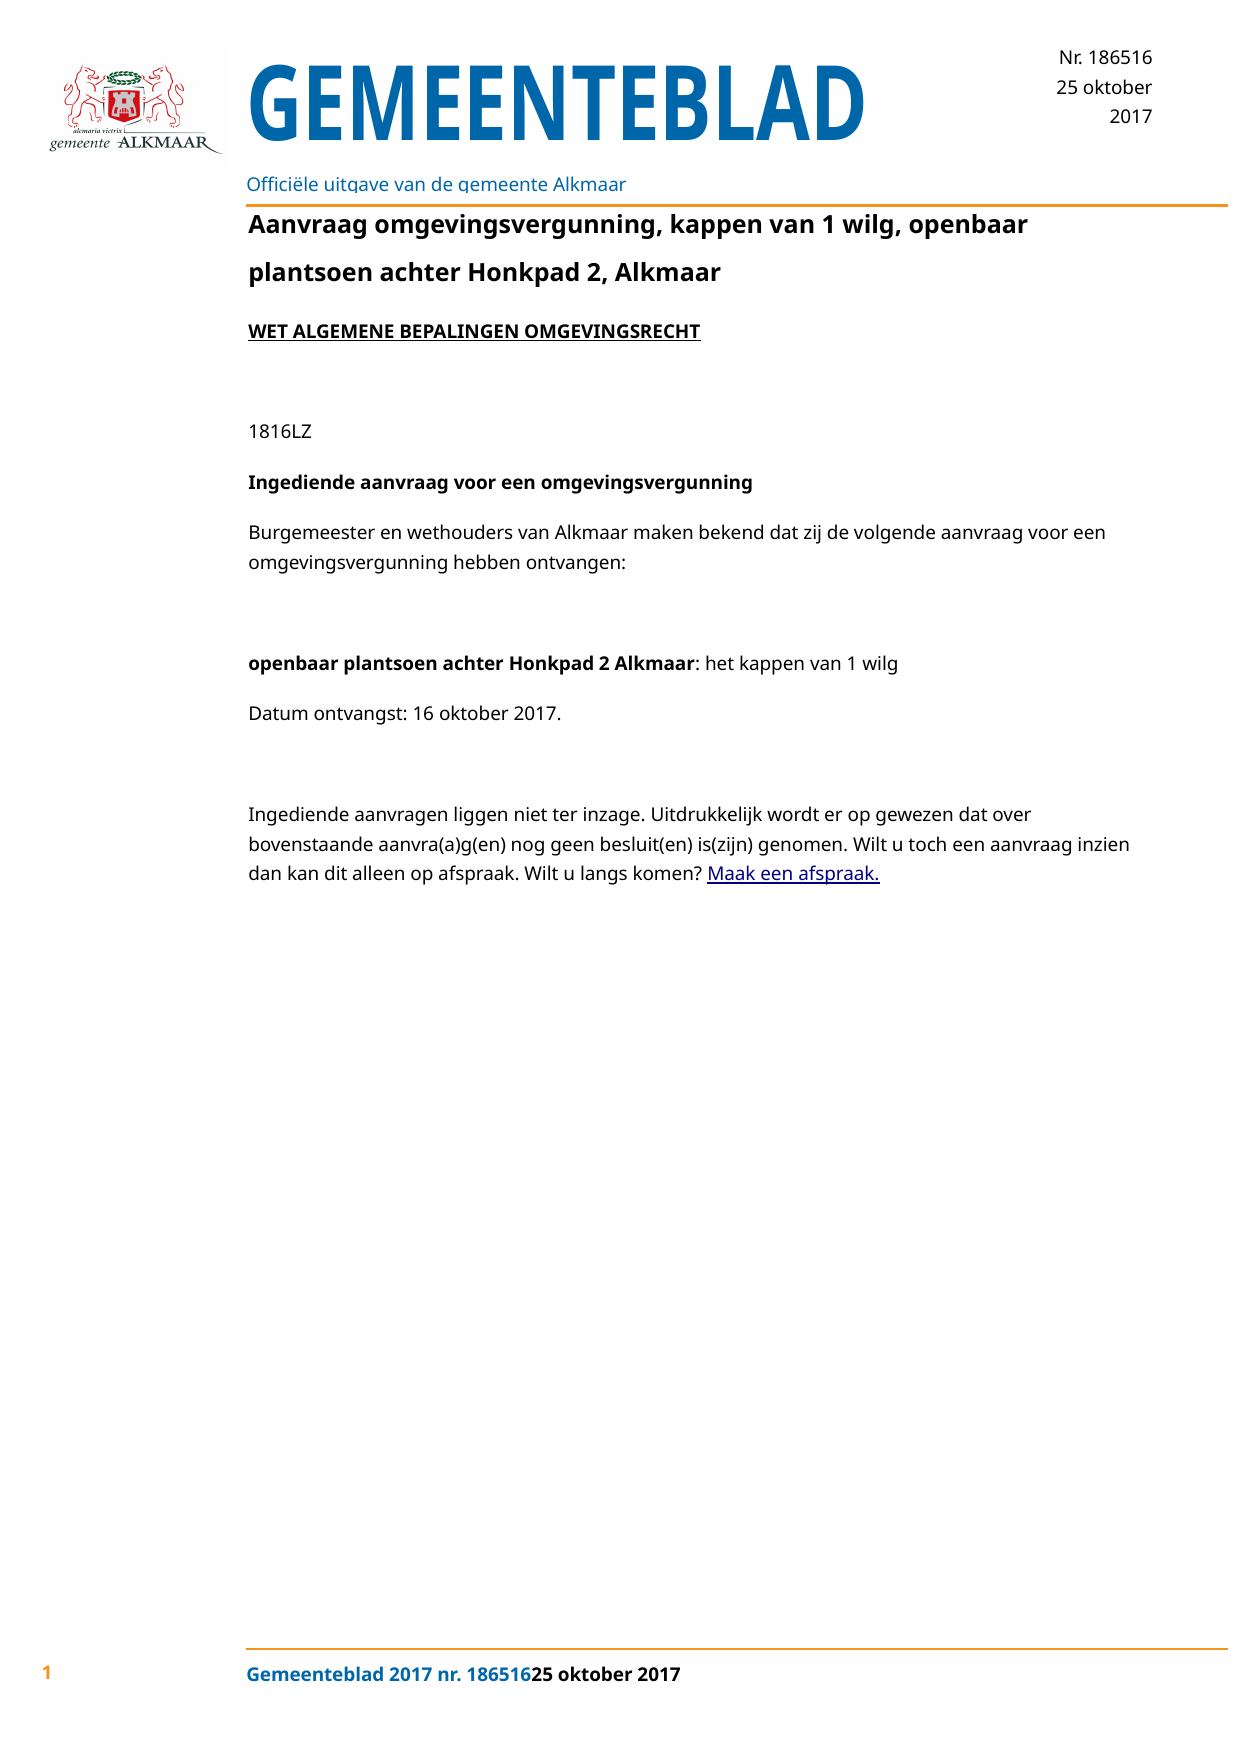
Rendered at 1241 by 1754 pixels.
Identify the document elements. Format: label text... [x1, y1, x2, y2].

text Ingediende aanvragen liggen niet ter inzage. Uitdrukkelijk wordt er op gewezen dat over bovenstaande aanvra(a)g(en) nog geen besluit(en) is(zijn) genomen. Wilt u toch een aanvraag inzien dan kan dit alleen op afspraak. Wilt u langs komen? Maak een afspraak. [248, 801, 1152, 886]
picture [41, 47, 231, 172]
text Burgemeester en wethouders van Alkmaar maken bekend dat zij de volgende aanvraag voor een omgevingsvergunning hebben ontvangen: [248, 519, 1152, 575]
text 1816LZ [248, 419, 1152, 444]
text Ingediende aanvraag voor een omgevingsvergunning [248, 469, 1152, 495]
text Datum ontvangst: 16 oktober 2017. [248, 700, 1152, 726]
text Aanvraag omgevingsvergunning, kappen van 1 wilg, openbaar plantsoen achter Honkpad 2, Alkmaar [248, 207, 1152, 288]
text WET ALGEMENE BEPALINGEN OMGEVINGSRECHT [248, 318, 1152, 344]
text openbaar plantsoen achter Honkpad 2 Alkmaar: het kappen van 1 wilg [248, 650, 1152, 676]
